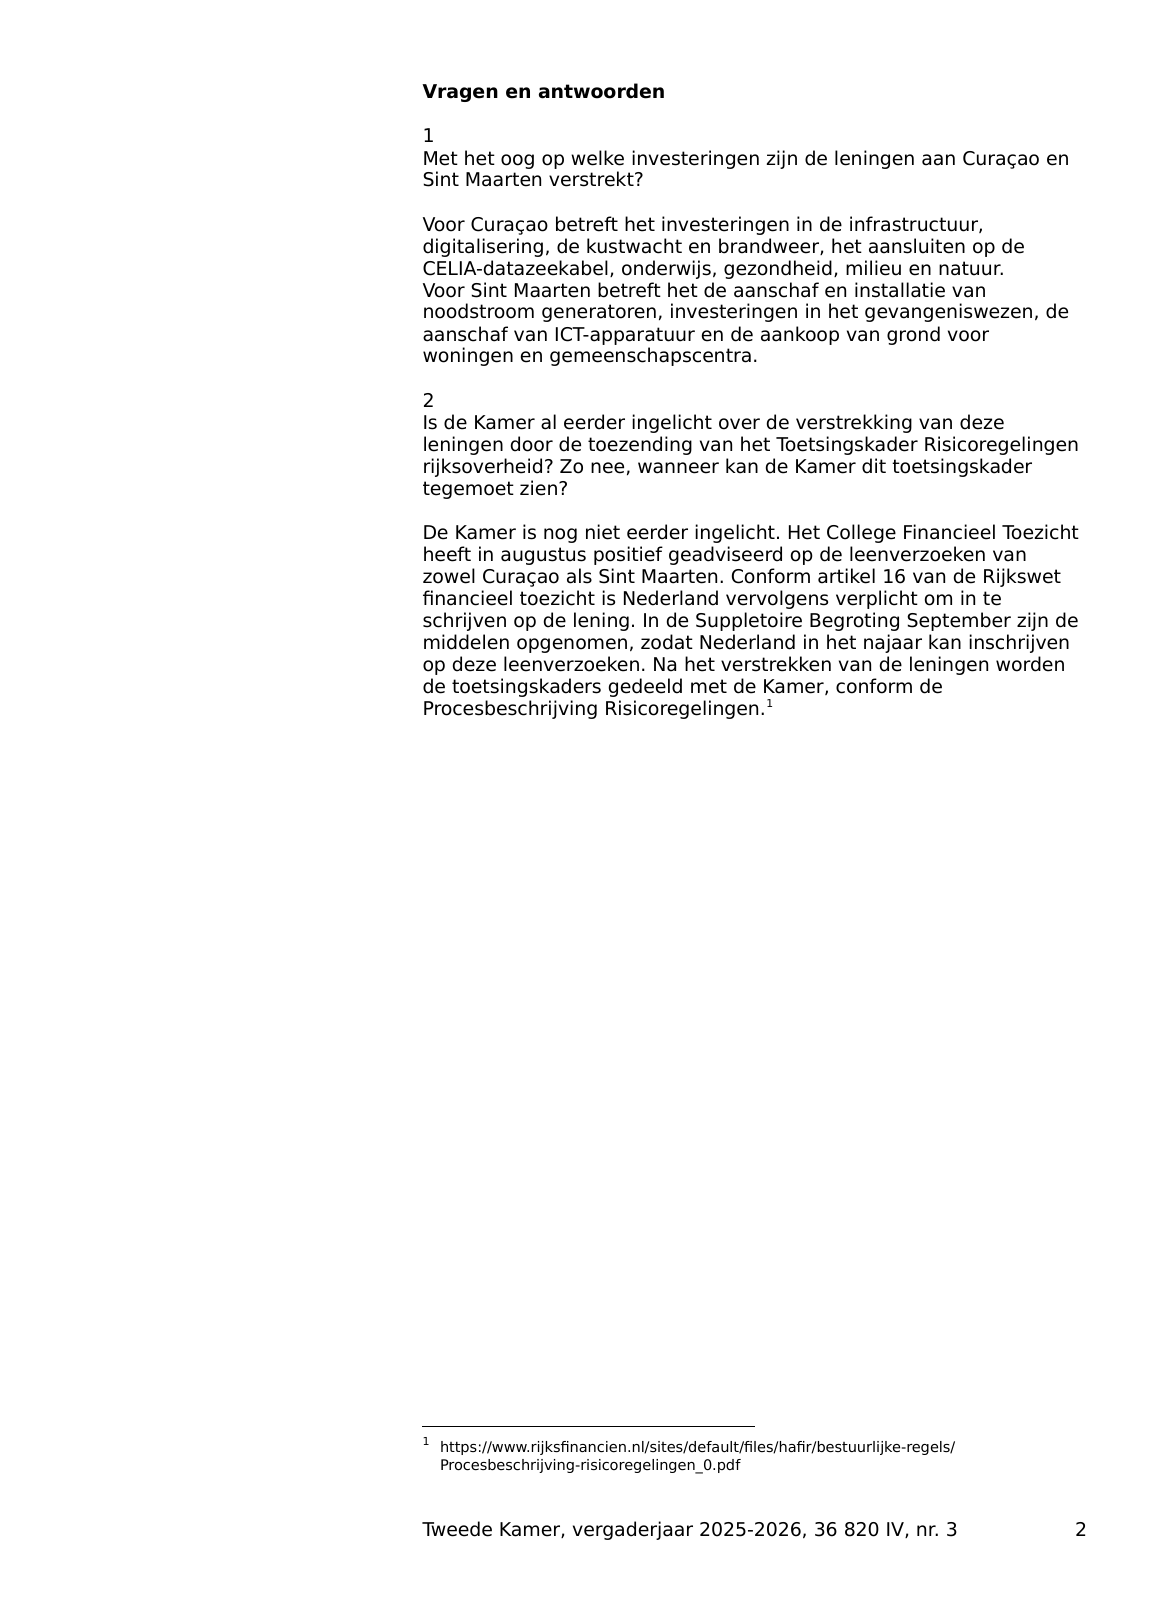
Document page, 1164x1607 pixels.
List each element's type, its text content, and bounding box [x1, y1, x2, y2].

text 1 [422, 125, 1087, 147]
text Met het oog op welke investeringen zijn de leningen aan Curaçao en Sint Maarten verstrekt? [422, 147, 1087, 191]
text Voor Curaçao betreft het investeringen in de infrastructuur, digitalisering, de kustwacht en brandweer, het aansluiten op de CELIA-datazeekabel, onderwijs, gezondheid, milieu en natuur. [422, 213, 1087, 279]
subtitle Vragen en antwoorden [422, 81, 1087, 103]
text Is de Kamer al eerder ingelicht over de verstrekking van deze leningen door de toezending van het Toetsingskader Risicoregelingen rijksoverheid? Zo nee, wanneer kan de Kamer dit toetsingskader tegemoet zien? [422, 412, 1087, 499]
text Voor Sint Maarten betreft het de aanschaf en installatie van noodstroom generatoren, investeringen in het gevangeniswezen, de aanschaf van ICT-apparatuur en de aankoop van grond voor woningen en gemeenschapscentra. [422, 279, 1087, 367]
text De Kamer is nog niet eerder ingelicht. Het College Financieel Toezicht heeft in augustus positief geadviseerd op de leenverzoeken van zowel Curaçao als Sint Maarten. Conform artikel 16 van de Rijkswet financieel toezicht is Nederland vervolgens verplicht om in te schrijven op de lening. In de Suppletoire Begroting September zijn de middelen opgenomen, zodat Nederland in het najaar kan inschrijven op deze leenverzoeken. Na het verstrekken van de leningen worden de toetsingskaders gedeeld met de Kamer, conform de Procesbeschrijving Risicoregelingen. [422, 522, 1087, 719]
text 2 [422, 389, 1087, 412]
text https://www.rijksfinancien.nl/sites/default/files/hafir/bestuurlijke-regels/Procesbeschrijving-risicoregelingen_0.pdf [422, 1435, 1087, 1474]
